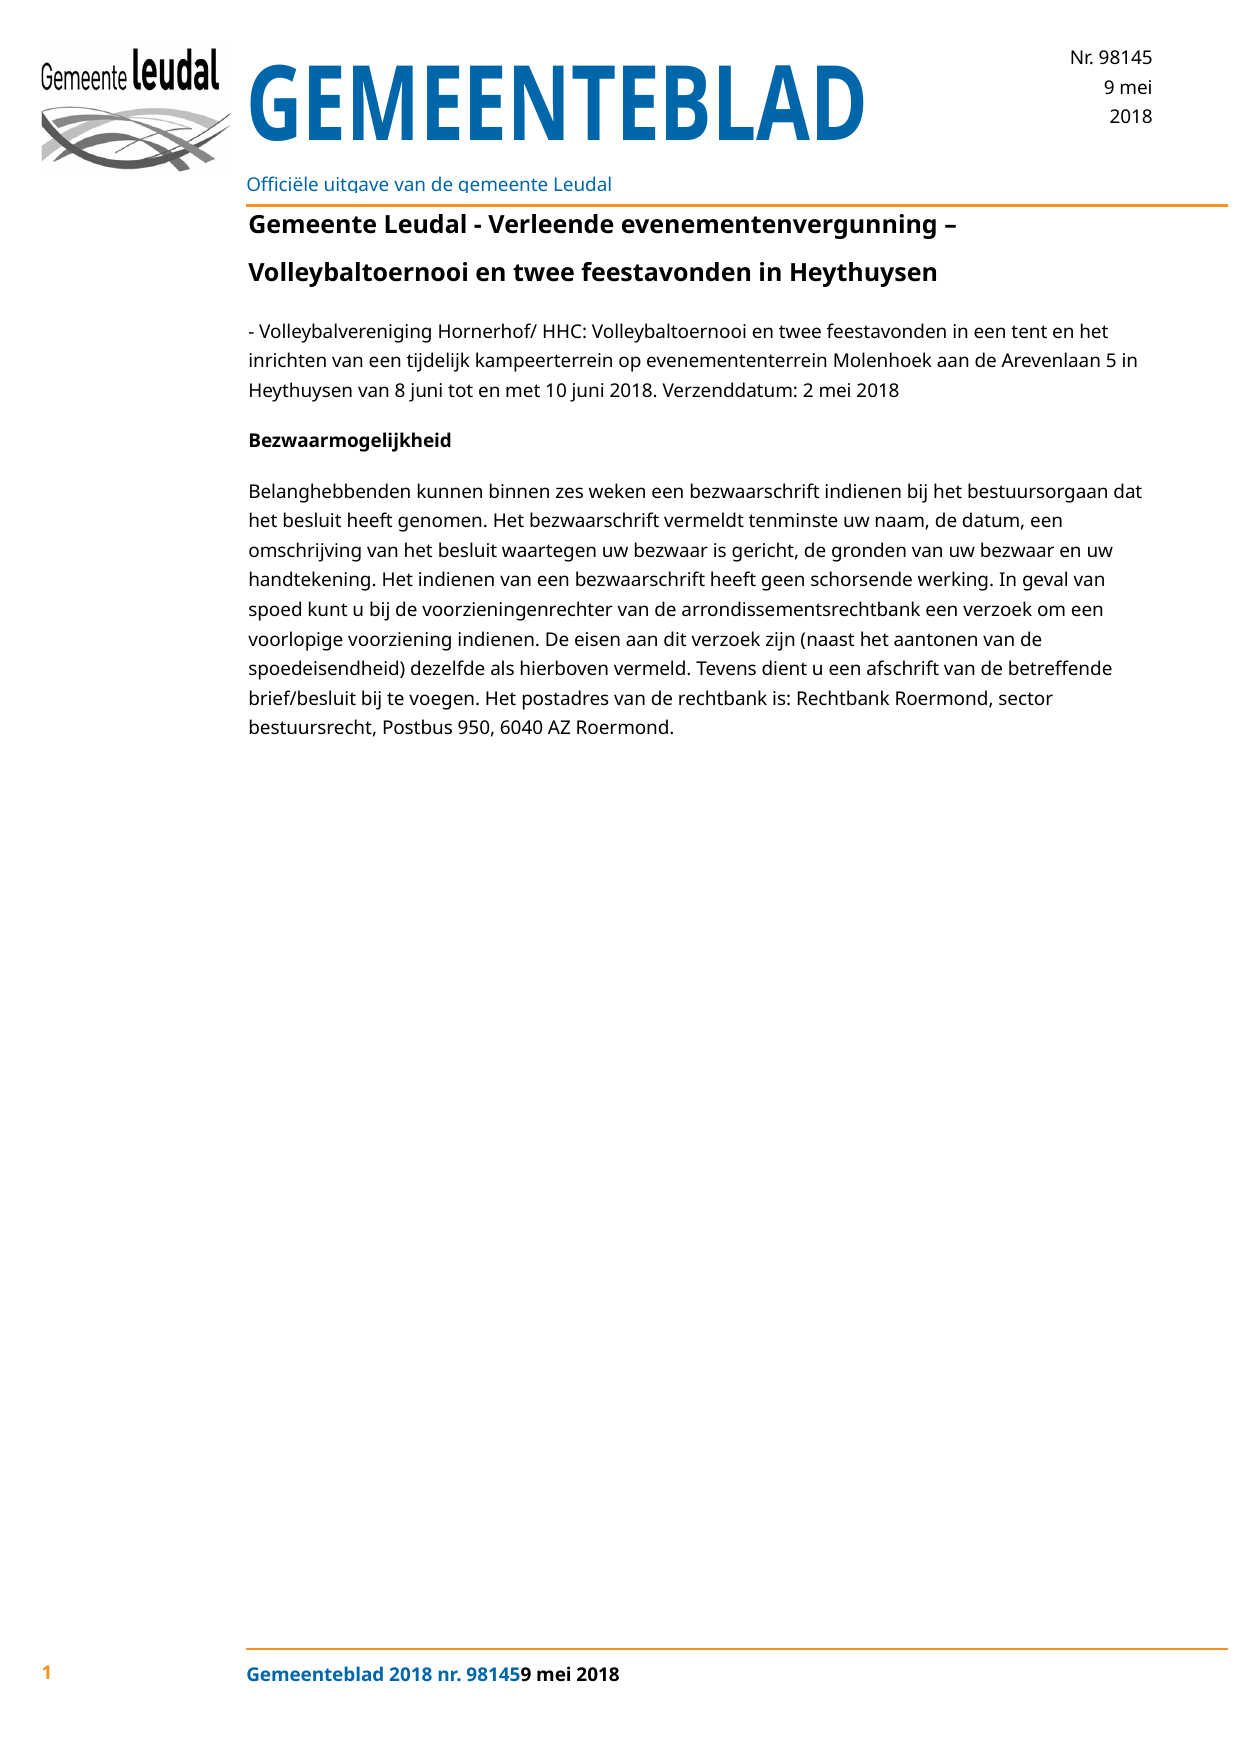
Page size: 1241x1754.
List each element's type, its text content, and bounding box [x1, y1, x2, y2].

text Gemeente Leudal - Verleende evenementenvergunning – Volleybaltoernooi en twee feestavonden in Heythuysen [248, 207, 1152, 288]
picture [41, 47, 231, 172]
text Bezwaarmogelijkheid [248, 427, 1152, 453]
text - Volleybalvereniging Hornerhof/ HHC: Volleybaltoernooi en twee feestavonden in een tent en het inrichten van een tijdelijk kampeerterrein op evenemententerrein Molenhoek aan de Arevenlaan 5 in Heythuysen van 8 juni tot en met 10 juni 2018. Verzenddatum: 2 mei 2018 [248, 318, 1152, 403]
text Belanghebbenden kunnen binnen zes weken een bezwaarschrift indienen bij het bestuursorgaan dat het besluit heeft genomen. Het bezwaarschrift vermeldt tenminste uw naam, de datum, een omschrijving van het besluit waartegen uw bezwaar is gericht, de gronden van uw bezwaar en uw handtekening. Het indienen van een bezwaarschrift heeft geen schorsende werking. In geval van spoed kunt u bij de voorzieningenrechter van de arrondissementsrechtbank een verzoek om een voorlopige voorziening indienen. De eisen aan dit verzoek zijn (naast het aantonen van de spoedeisendheid) dezelfde als hierboven vermeld. Tevens dient u een afschrift van de betreffende brief/besluit bij te voegen. Het postadres van de rechtbank is: Rechtbank Roermond, sector bestuursrecht, Postbus 950, 6040 AZ Roermond. [248, 478, 1152, 740]
